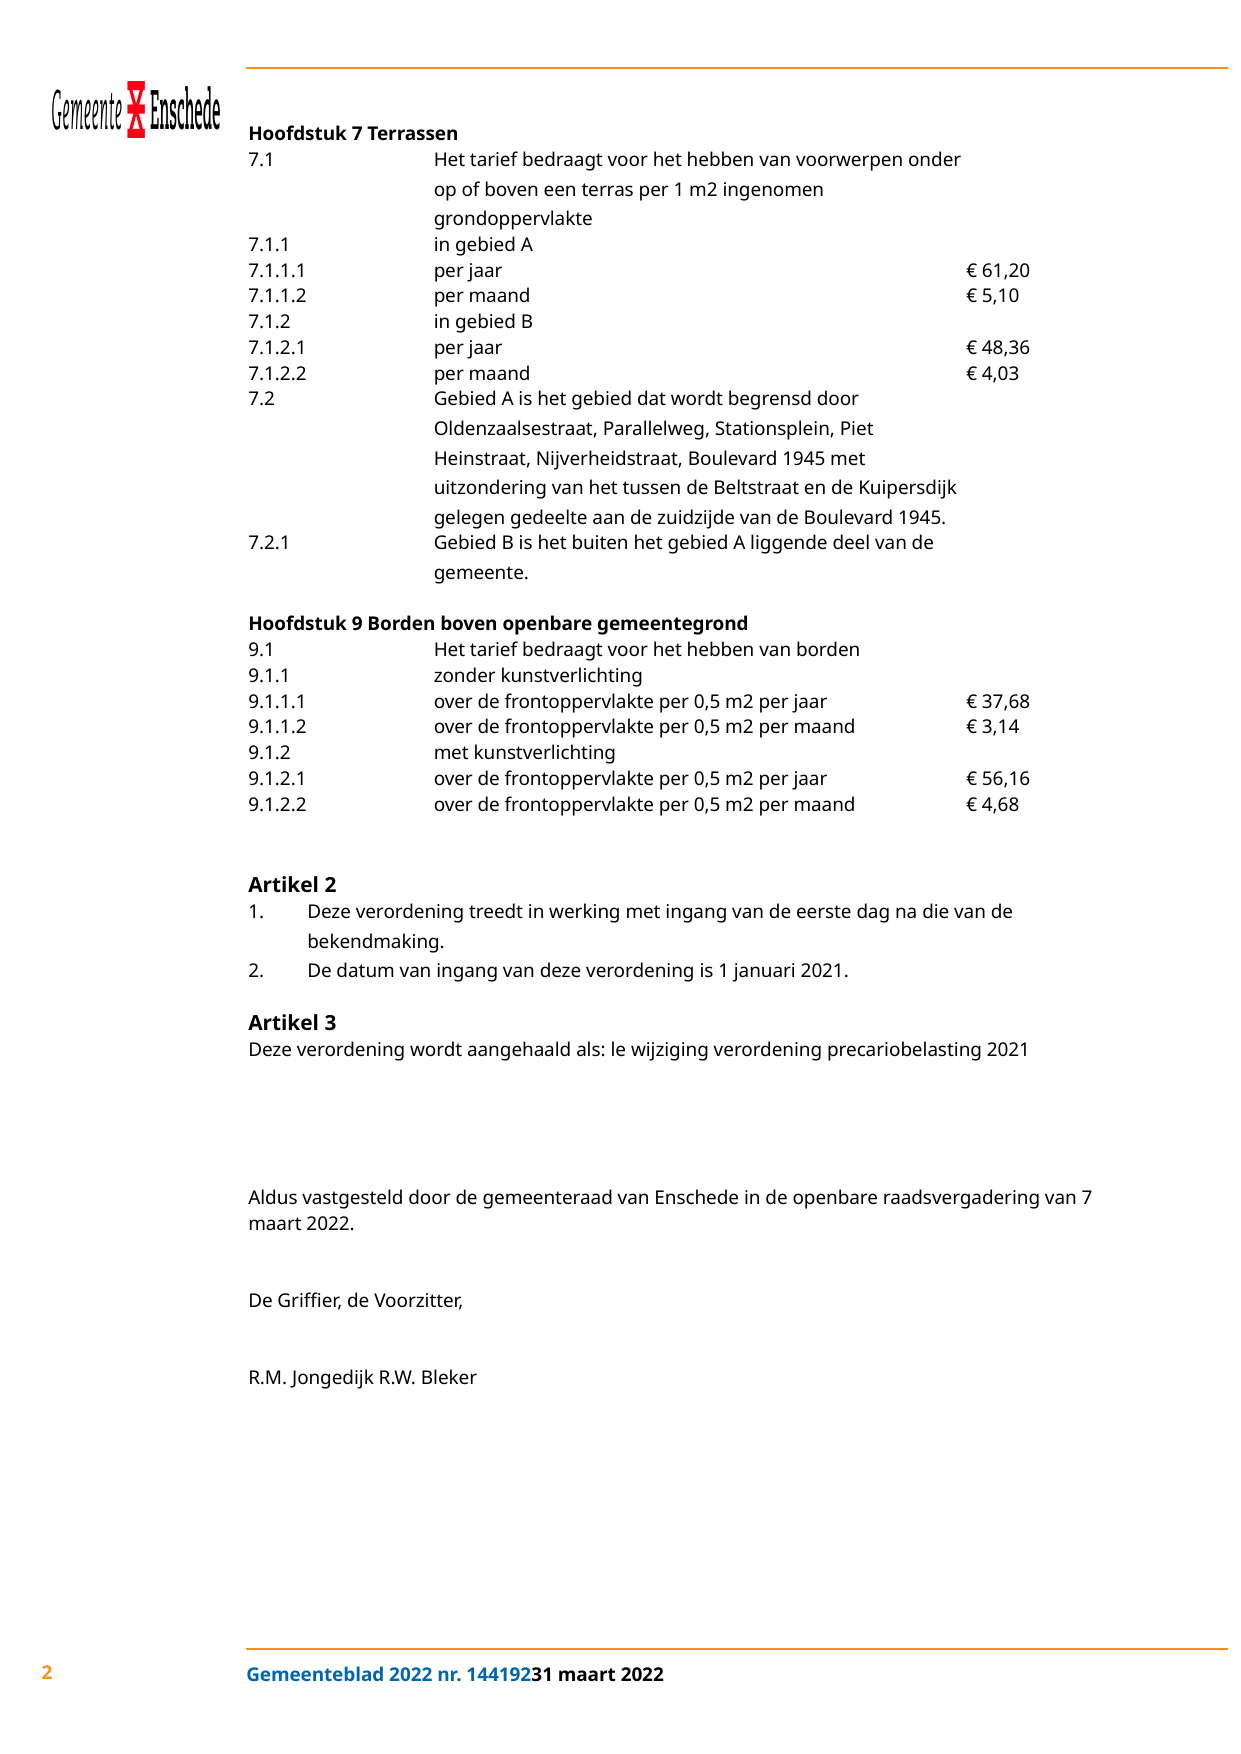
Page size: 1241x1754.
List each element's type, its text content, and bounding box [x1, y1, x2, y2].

table_cell per maand [434, 283, 966, 308]
table_cell per jaar [434, 334, 966, 360]
table_cell € 37,68 [966, 688, 1152, 713]
table_cell [966, 95, 1152, 121]
table_cell [966, 146, 1152, 231]
table_cell 7.1.1.2 [248, 283, 433, 308]
list De datum van ingang van deze verordening is 1 januari 2021. [248, 958, 1152, 983]
table_cell 9.1.2.1 [248, 765, 433, 791]
text Artikel 2 [248, 870, 1152, 898]
table_cell [248, 95, 433, 121]
table_cell met kunstverlichting [434, 739, 966, 765]
table_cell over de frontoppervlakte per 0,5 m2 per maand [434, 791, 966, 816]
table_cell over de frontoppervlakte per 0,5 m2 per maand [434, 714, 966, 739]
picture [41, 47, 231, 172]
table_cell € 5,10 [966, 283, 1152, 308]
table_cell [248, 585, 433, 611]
table_cell over de frontoppervlakte per 0,5 m2 per jaar [434, 765, 966, 791]
table_cell [434, 585, 966, 611]
text R.M. Jongedijk R.W. Bleker [248, 1364, 1152, 1390]
table_cell 9.1 [248, 636, 433, 662]
table_cell [966, 530, 1152, 585]
table_cell € 4,68 [966, 791, 1152, 816]
table_cell Gebied A is het gebied dat wordt begrensd door Oldenzaalsestraat, Parallelweg, Stationsplein, Piet Heinstraat, Nijverheidstraat, Boulevard 1945 met uitzondering van het tussen de Beltstraat en de Kuipersdijk gelegen gedeelte aan de zuidzijde van de Boulevard 1945. [434, 386, 966, 529]
text De Griffier, de Voorzitter, [248, 1287, 1152, 1313]
table_cell Hoofdstuk 7 Terrassen [248, 121, 966, 146]
table_cell Het tarief bedraagt voor het hebben van voorwerpen onder op of boven een terras per 1 m2 ingenomen grondoppervlakte [434, 146, 966, 231]
table_cell per jaar [434, 257, 966, 283]
table_cell Het tarief bedraagt voor het hebben van borden [434, 636, 966, 662]
table_cell [966, 636, 1152, 662]
table_cell 9.1.1.2 [248, 714, 433, 739]
table_cell 9.1.1.1 [248, 688, 433, 713]
table_cell 7.1 [248, 146, 433, 231]
table_cell zonder kunstverlichting [434, 662, 966, 688]
table_cell 7.1.1.1 [248, 257, 433, 283]
table_cell 9.1.2 [248, 739, 433, 765]
list Deze verordening treedt in werking met ingang van de eerste dag na die van de bekendmaking. [248, 898, 1152, 954]
table_cell [966, 231, 1152, 257]
table_cell in gebied A [434, 231, 966, 257]
table_cell [966, 386, 1152, 529]
table_cell € 4,03 [966, 360, 1152, 386]
table_cell € 61,20 [966, 257, 1152, 283]
table_cell 9.1.2.2 [248, 791, 433, 816]
table_cell 7.1.2.1 [248, 334, 433, 360]
table_cell 9.1.1 [248, 662, 433, 688]
table_cell 7.2.1 [248, 530, 433, 585]
table_cell Hoofdstuk 9 Borden boven openbare gemeentegrond [248, 611, 966, 636]
table_cell € 48,36 [966, 334, 1152, 360]
table_cell [966, 611, 1152, 636]
text Artikel 3 [248, 1008, 1152, 1037]
table_cell [434, 95, 966, 121]
table_cell [966, 121, 1152, 146]
table_cell over de frontoppervlakte per 0,5 m2 per jaar [434, 688, 966, 713]
table_cell in gebied B [434, 308, 966, 334]
table_cell per maand [434, 360, 966, 386]
table_cell 7.1.2.2 [248, 360, 433, 386]
text Deze verordening wordt aangehaald als: le wijziging verordening precariobelasting 2021 [248, 1037, 1152, 1062]
table_cell [966, 585, 1152, 611]
table_cell [966, 739, 1152, 765]
table_cell [966, 308, 1152, 334]
text maart 2022. [248, 1210, 1152, 1236]
table_cell € 56,16 [966, 765, 1152, 791]
table_cell [966, 662, 1152, 688]
table_cell Gebied B is het buiten het gebied A liggende deel van de gemeente. [434, 530, 966, 585]
table_cell € 3,14 [966, 714, 1152, 739]
text Aldus vastgesteld door de gemeenteraad van Enschede in de openbare raadsvergadering van 7 [248, 1184, 1152, 1210]
table_cell 7.1.1 [248, 231, 433, 257]
table_cell 7.2 [248, 386, 433, 529]
table_cell 7.1.2 [248, 308, 433, 334]
